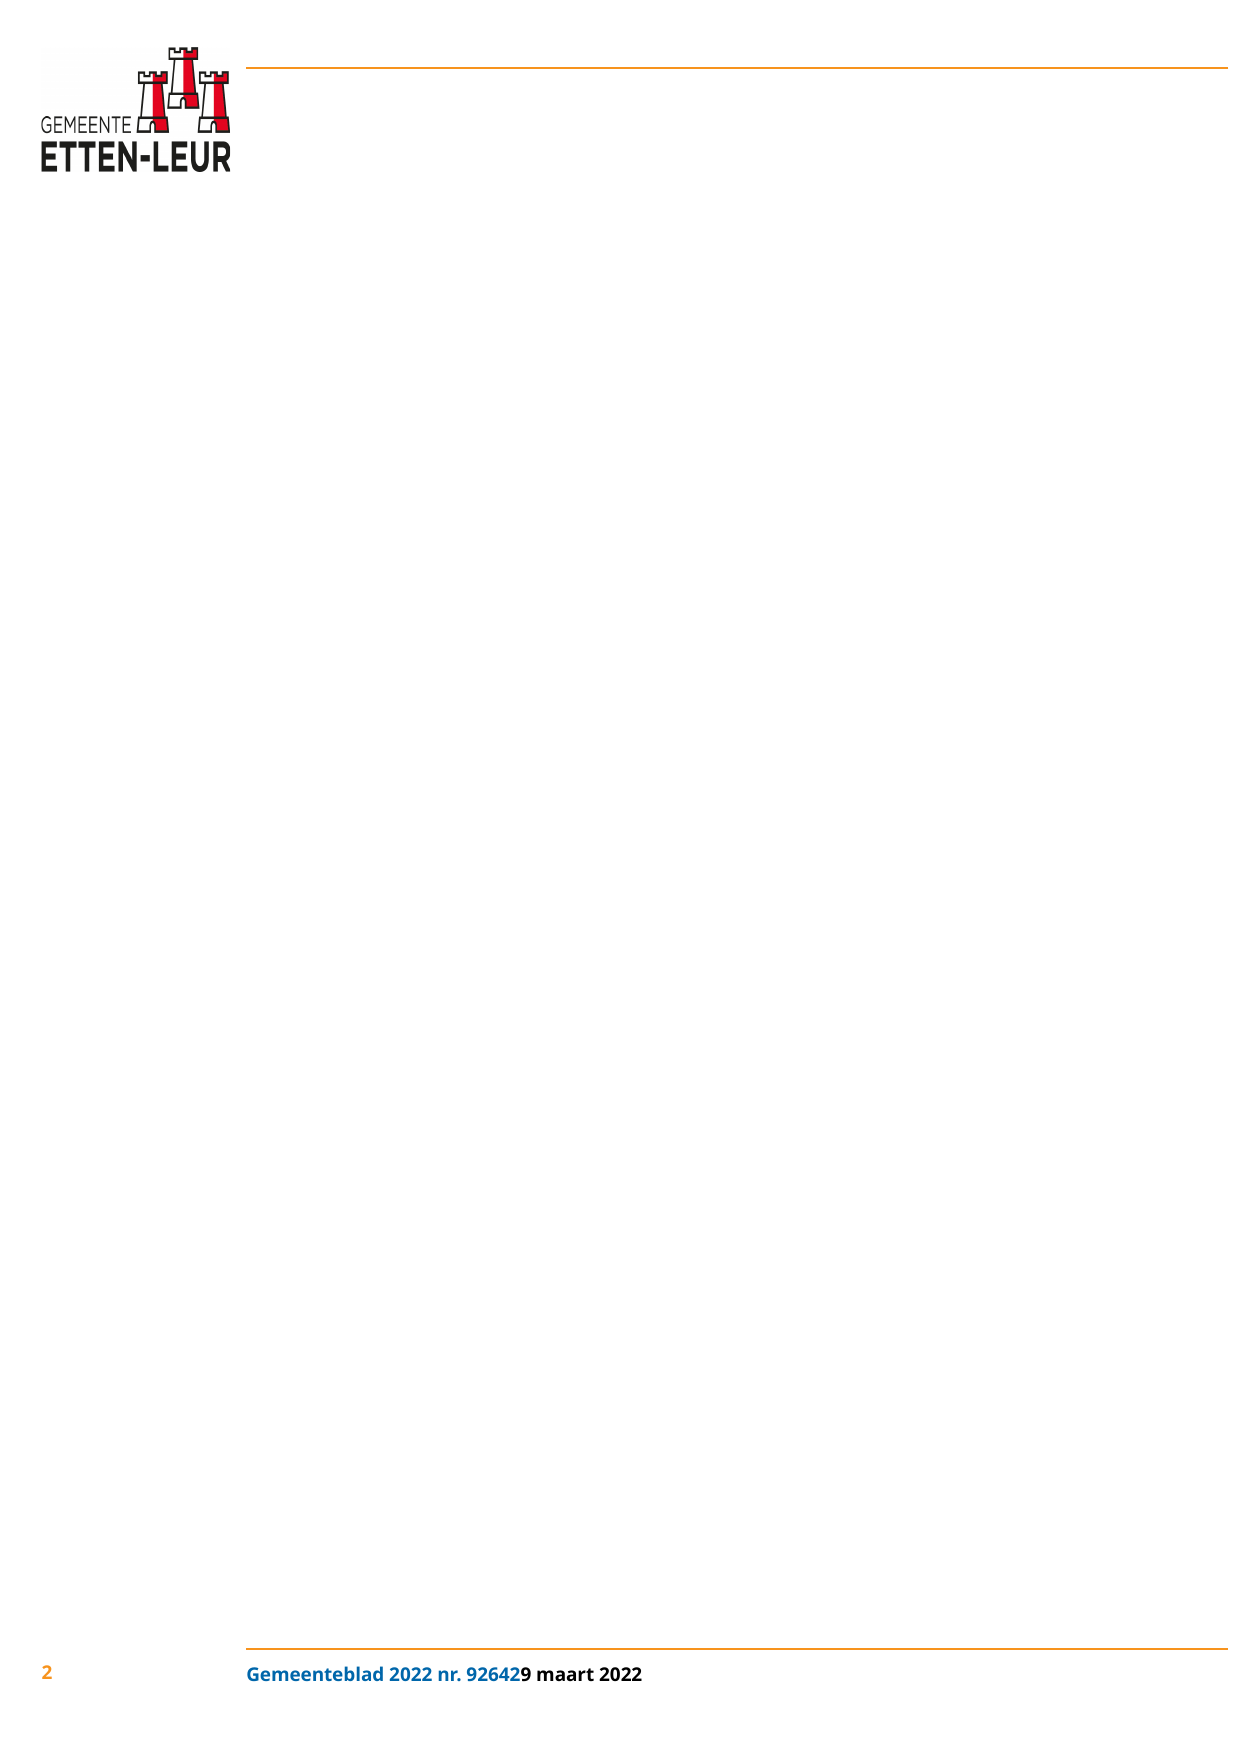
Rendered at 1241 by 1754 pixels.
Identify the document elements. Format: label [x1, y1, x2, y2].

picture [41, 47, 231, 172]
